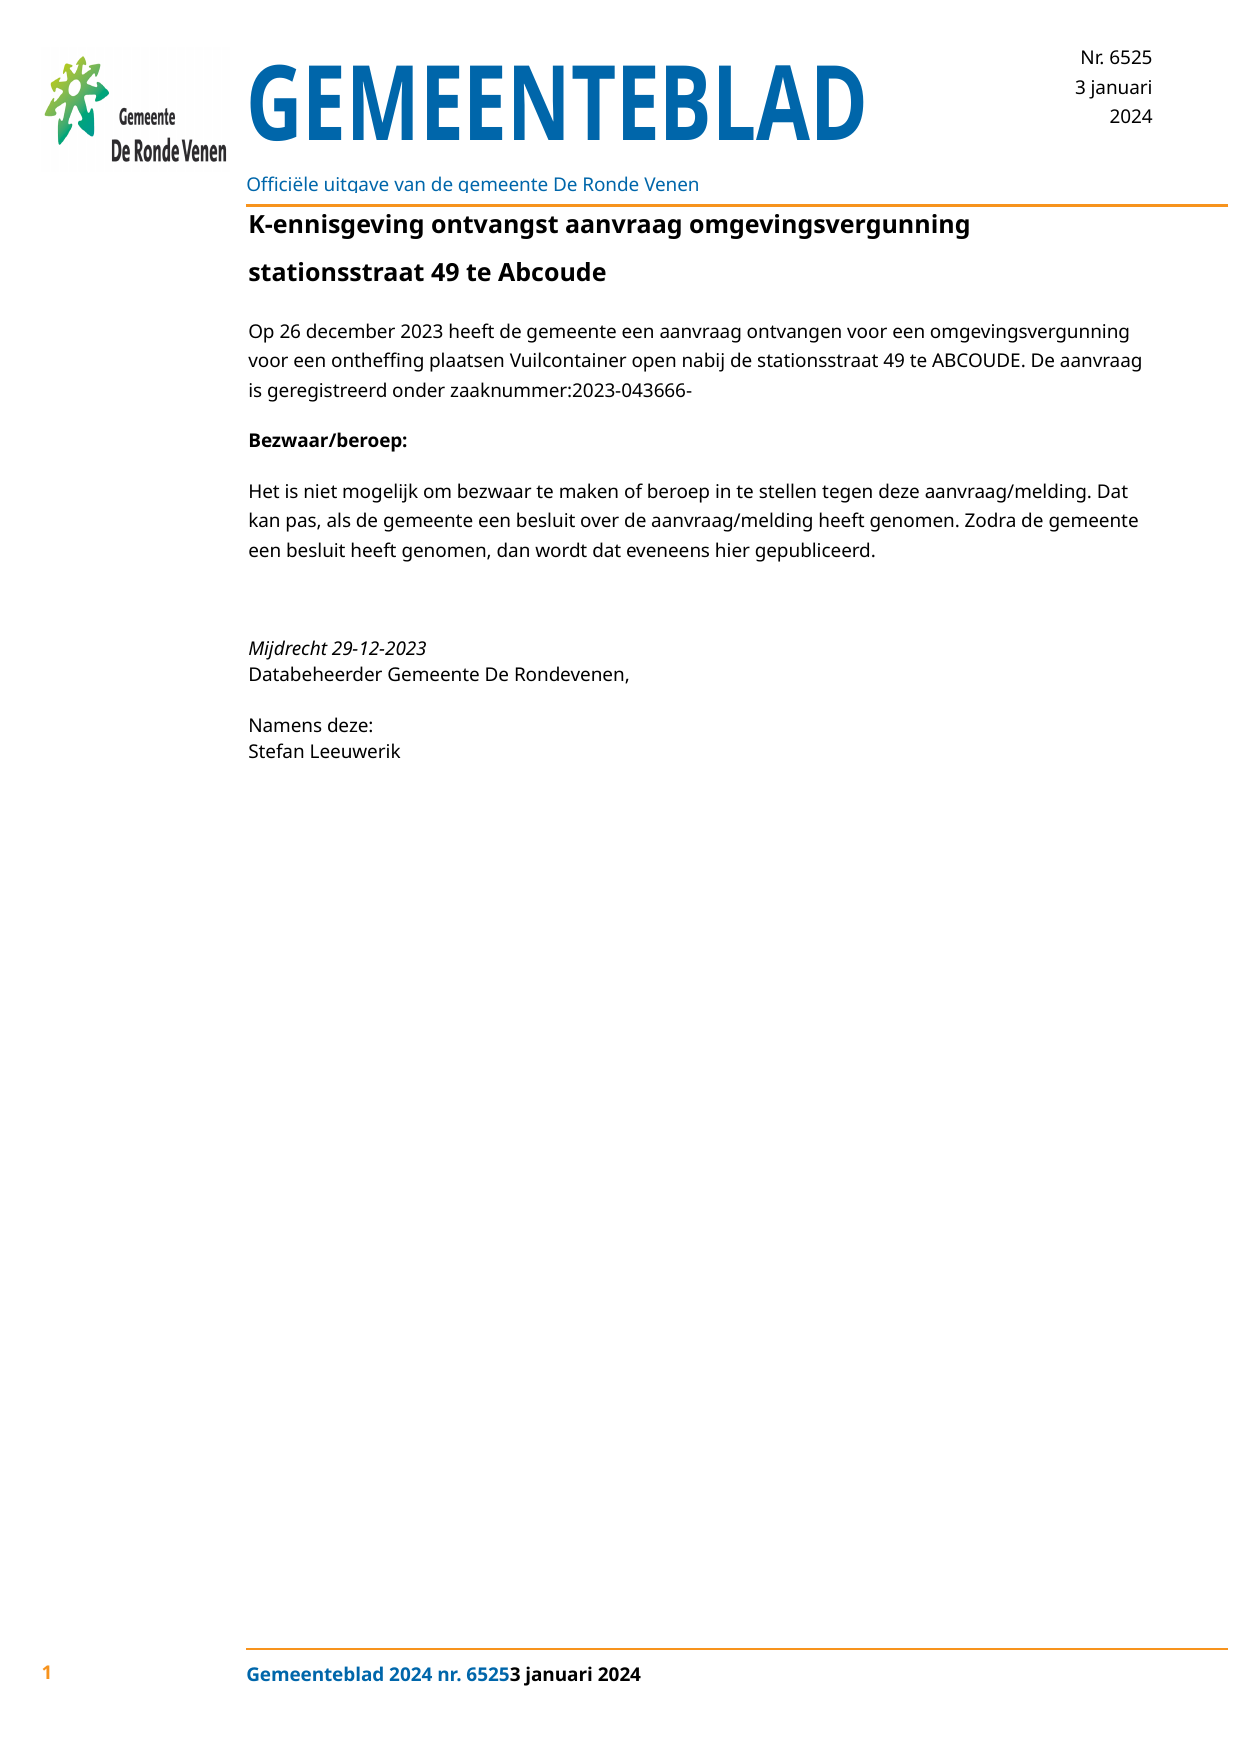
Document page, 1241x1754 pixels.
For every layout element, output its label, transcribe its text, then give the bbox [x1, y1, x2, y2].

text Het is niet mogelijk om bezwaar te maken of beroep in te stellen tegen deze aanvraag/melding. Dat kan pas, als de gemeente een besluit over de aanvraag/melding heeft genomen. Zodra de gemeente een besluit heeft genomen, dan wordt dat eveneens hier gepubliceerd. [248, 478, 1152, 563]
text Mijdrecht 29-12-2023 [248, 635, 1152, 661]
text Bezwaar/beroep: [248, 427, 1152, 453]
picture [41, 47, 231, 172]
text Stefan Leeuwerik [248, 738, 1152, 764]
text Op 26 december 2023 heeft de gemeente een aanvraag ontvangen voor een omgevingsvergunning voor een ontheffing plaatsen Vuilcontainer open nabij de stationsstraat 49 te ABCOUDE. De aanvraag is geregistreerd onder zaaknummer:2023-043666- [248, 318, 1152, 403]
text K-ennisgeving ontvangst aanvraag omgevingsvergunning stationsstraat 49 te Abcoude [248, 207, 1152, 288]
text Databeheerder Gemeente De Rondevenen, [248, 661, 1152, 687]
text Namens deze: [248, 712, 1152, 738]
